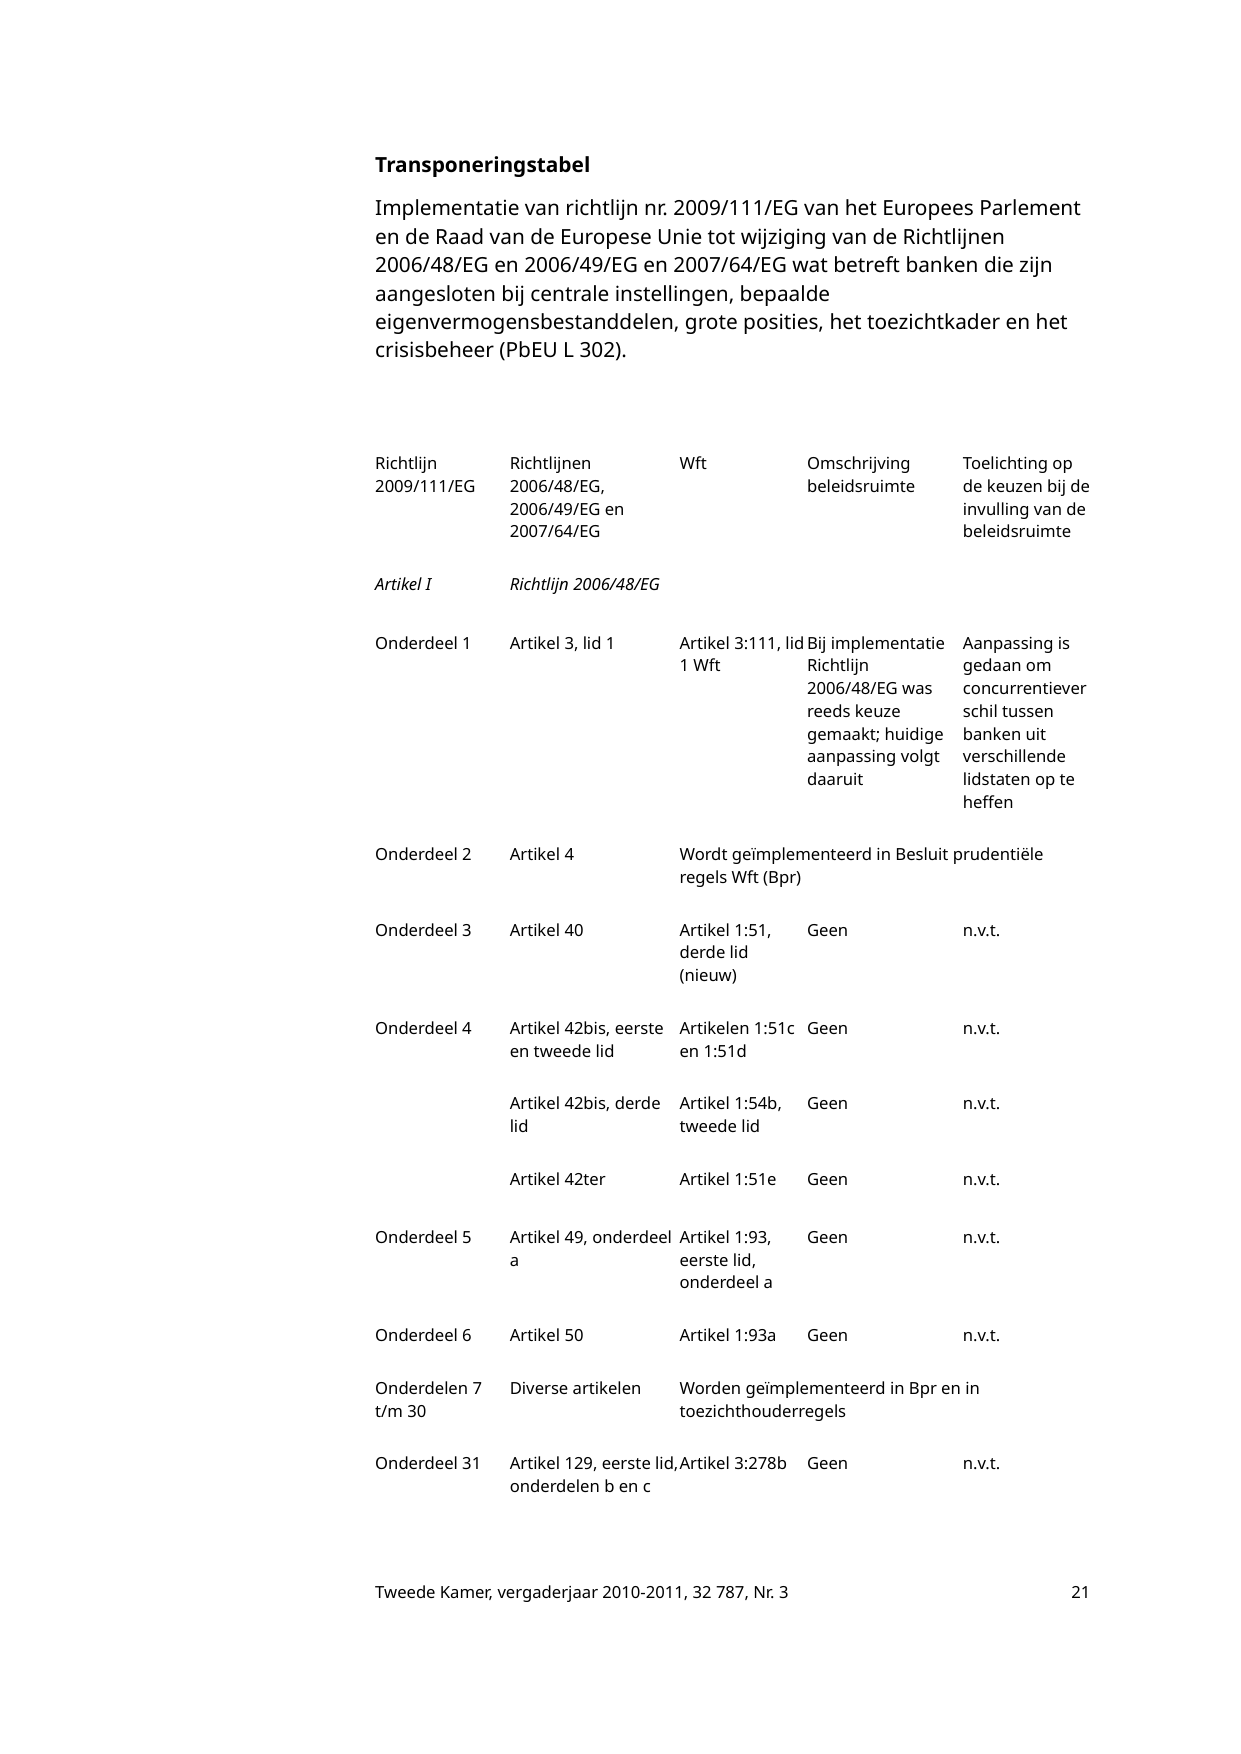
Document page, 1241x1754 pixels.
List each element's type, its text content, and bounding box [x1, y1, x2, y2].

table_cell [375, 1167, 509, 1226]
table_cell Artikel 49, onderdeel a [510, 1226, 679, 1324]
table_header Richtlijn 2009/111/EG [375, 452, 509, 573]
table_cell Geen [807, 1092, 963, 1167]
table_cell Diverse artikelen [510, 1377, 679, 1452]
table_cell Bij implementatie Richtlijn 2006/48/EG was reeds keuze gemaakt; huidige aanpassing volgt daaruit [807, 631, 963, 843]
table_cell n.v.t. [963, 1167, 1090, 1226]
table_header Omschrijving beleidsruimte [807, 452, 963, 573]
table_cell Onderdelen 7 t/m 30 [375, 1377, 509, 1452]
table_cell Onderdeel 31 [375, 1452, 509, 1527]
table_cell Artikel 1:51, derde lid (nieuw) [679, 918, 807, 1016]
table_cell [679, 573, 1090, 631]
table_cell [375, 1092, 509, 1167]
table_cell Artikel 1:54b, tweede lid [679, 1092, 807, 1167]
table_cell Richtlijn 2006/48/EG [510, 573, 679, 631]
table_cell Geen [807, 1167, 963, 1226]
table_cell Artikel 4 [510, 843, 679, 918]
table_cell n.v.t. [963, 1016, 1090, 1092]
table_cell Artikel 129, eerste lid, onderdelen b en c [510, 1452, 679, 1527]
table_cell Artikel 42bis, derde lid [510, 1092, 679, 1167]
table_cell Artikel 50 [510, 1324, 679, 1377]
table_header Wft [679, 452, 807, 573]
table_cell Artikel 40 [510, 918, 679, 1016]
table_cell n.v.t. [963, 1226, 1090, 1324]
table_cell n.v.t. [963, 1452, 1090, 1527]
table_cell Geen [807, 1452, 963, 1527]
table_cell Geen [807, 1226, 963, 1324]
table_cell Onderdeel 1 [375, 631, 509, 843]
table_cell Onderdeel 3 [375, 918, 509, 1016]
table_cell Onderdeel 5 [375, 1226, 509, 1324]
table_cell Aanpassing is gedaan om concurrentieverschil tussen banken uit verschillende lidstaten op te heffen [963, 631, 1090, 843]
table_header Richtlijnen 2006/48/EG, 2006/49/EG en 2007/64/EG [510, 452, 679, 573]
table_cell Onderdeel 6 [375, 1324, 509, 1377]
table_cell Worden geïmplementeerd in Bpr en in toezichthouderregels [679, 1377, 1090, 1452]
table_cell Artikel 3, lid 1 [510, 631, 679, 843]
table_cell Geen [807, 918, 963, 1016]
table_cell Wordt geïmplementeerd in Besluit prudentiële regels Wft (Bpr) [679, 843, 1090, 918]
table_cell Artikel 3:278b [679, 1452, 807, 1527]
table_cell Artikel 3:111, lid 1 Wft [679, 631, 807, 843]
table_cell Artikel 1:51e [679, 1167, 807, 1226]
table_cell Artikelen 1:51c en 1:51d [679, 1016, 807, 1092]
table_cell n.v.t. [963, 1092, 1090, 1167]
table_cell Artikel I [375, 573, 509, 631]
table_cell n.v.t. [963, 1324, 1090, 1377]
table_cell Artikel 1:93a [679, 1324, 807, 1377]
table_cell Onderdeel 4 [375, 1016, 509, 1092]
table_cell Artikel 1:93, eerste lid, onderdeel a [679, 1226, 807, 1324]
table_cell n.v.t. [963, 918, 1090, 1016]
text Implementatie van richtlijn nr. 2009/111/EG van het Europees Parlement en de Raad van de Europese Unie tot wijziging van de Richtlijnen 2006/48/EG en 2006/49/EG en 2007/64/EG wat betreft banken die zijn aangesloten bij centrale instellingen, bepaalde eigenvermogensbestanddelen, grote posities, het toezichtkader en het crisisbeheer (PbEU L 302). [375, 193, 1090, 364]
table_cell Artikel 42ter [510, 1167, 679, 1226]
text Transponeringstabel [375, 150, 1090, 178]
table_cell Geen [807, 1324, 963, 1377]
table_cell Artikel 42bis, eerste en tweede lid [510, 1016, 679, 1092]
table_cell Onderdeel 2 [375, 843, 509, 918]
table_cell Geen [807, 1016, 963, 1092]
table_header Toelichting op de keuzen bij de invulling van de beleidsruimte [963, 452, 1090, 573]
